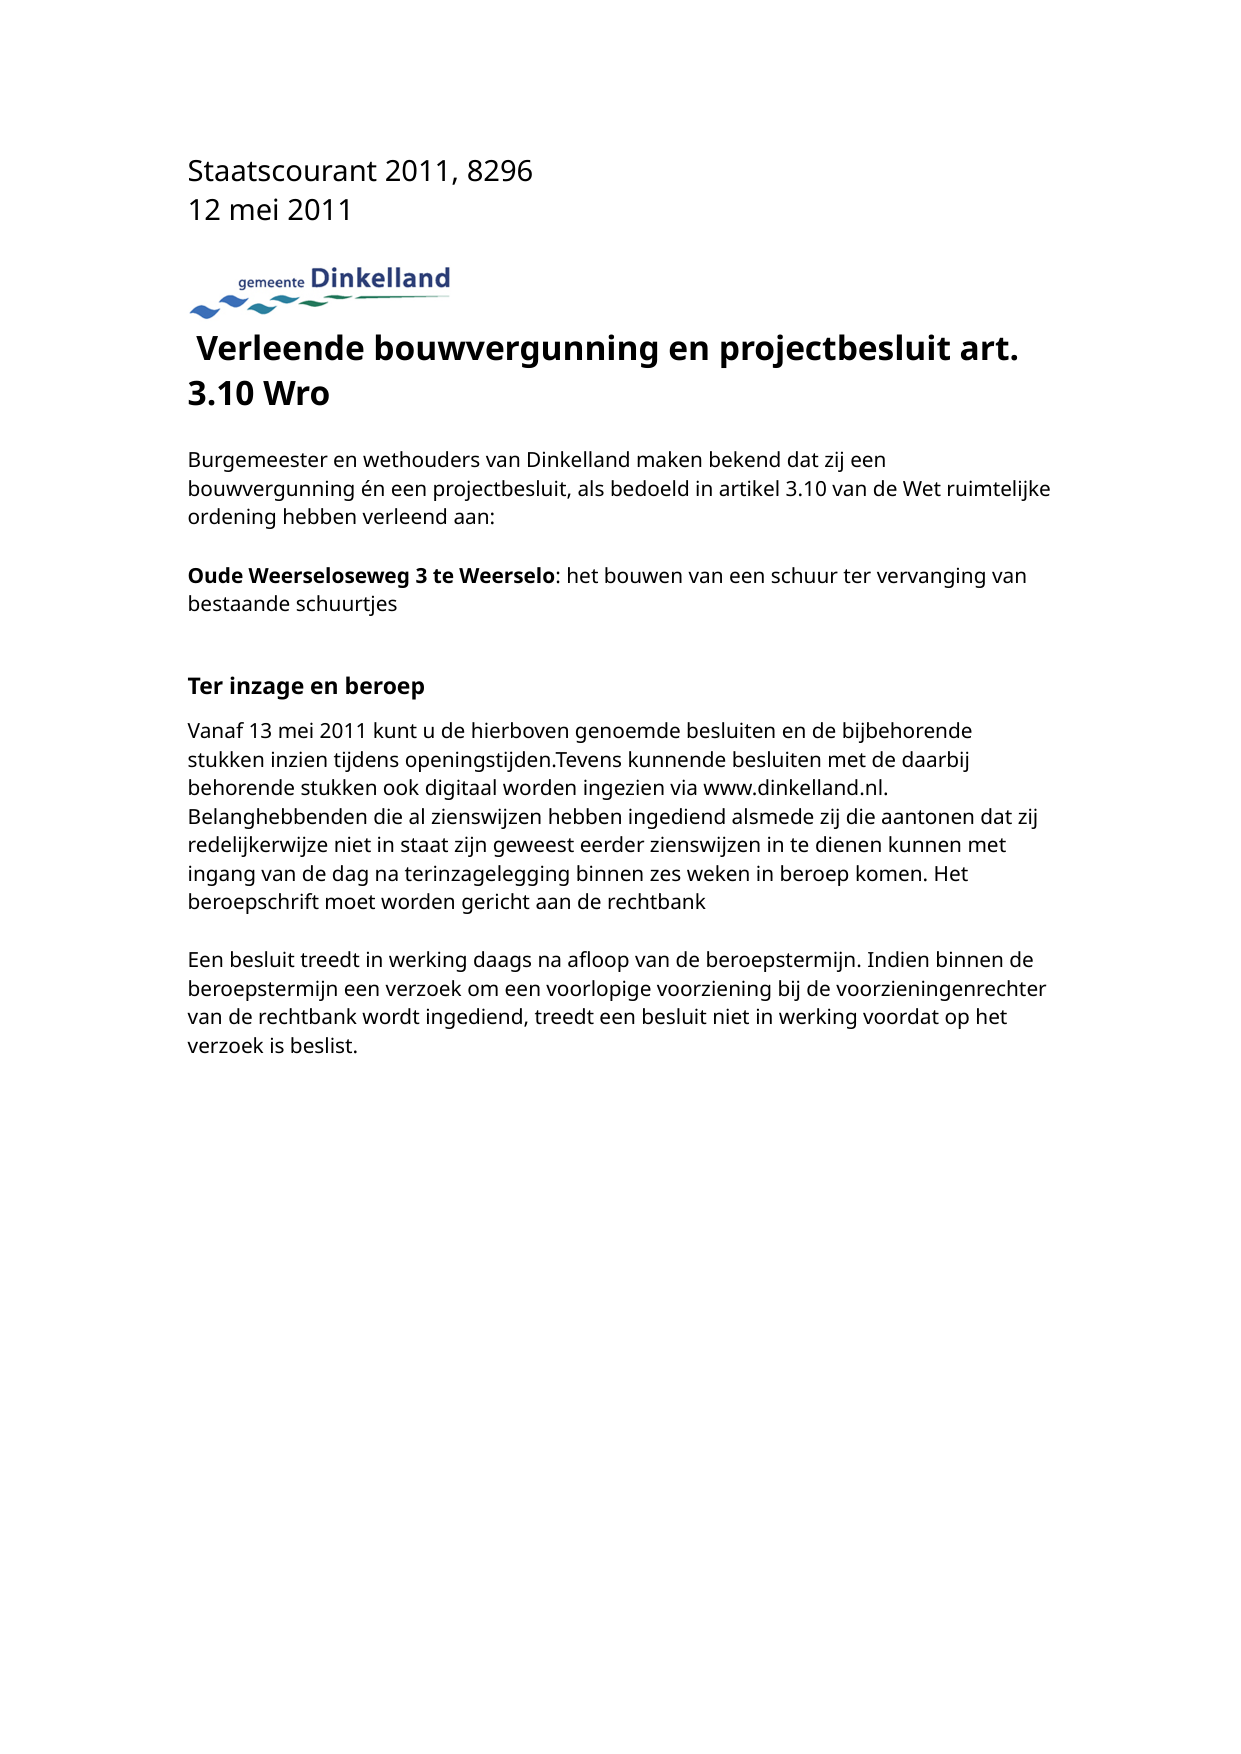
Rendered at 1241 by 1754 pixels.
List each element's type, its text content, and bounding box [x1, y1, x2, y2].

text Vanaf 13 mei 2011 kunt u de hierboven genoemde besluiten en de bijbehorende stukken inzien tijdens openingstijden.Tevens kunnende besluiten met de daarbij behorende stukken ook digitaal worden ingezien via www.dinkelland.nl. Belanghebbenden die al zienswijzen hebben ingediend alsmede zij die aantonen dat zij redelijkerwijze niet in staat zijn geweest eerder zienswijzen in te dienen kunnen met ingang van de dag na terinzagelegging binnen zes weken in beroep komen. Het beroepschrift moet worden gericht aan de rechtbank [187, 717, 1053, 916]
text Staatscourant 2011, 8296 [187, 150, 1053, 190]
text Burgemeester en wethouders van Dinkelland maken bekend dat zij een bouwvergunning én een projectbesluit, als bedoeld in artikel 3.10 van de Wet ruimtelijke ordening hebben verleend aan: [187, 446, 1053, 531]
text 12 mei 2011 [187, 190, 1053, 229]
text Een besluit treedt in werking daags na afloop van de beroepstermijn. Indien binnen de beroepstermijn een verzoek om een voorlopige voorziening bij de voorzieningenrechter van de rechtbank wordt ingediend, treedt een besluit niet in werking voordat op het verzoek is beslist. [187, 946, 1053, 1059]
subtitle Verleende bouwvergunning en projectbesluit art. 3.10 Wro [187, 271, 1053, 416]
text Oude Weerseloseweg 3 te Weerselo: het bouwen van een schuur ter vervanging van bestaande schuurtjes [187, 561, 1053, 618]
subtitle Ter inzage en beroep [187, 670, 1053, 702]
picture [187, 258, 454, 325]
